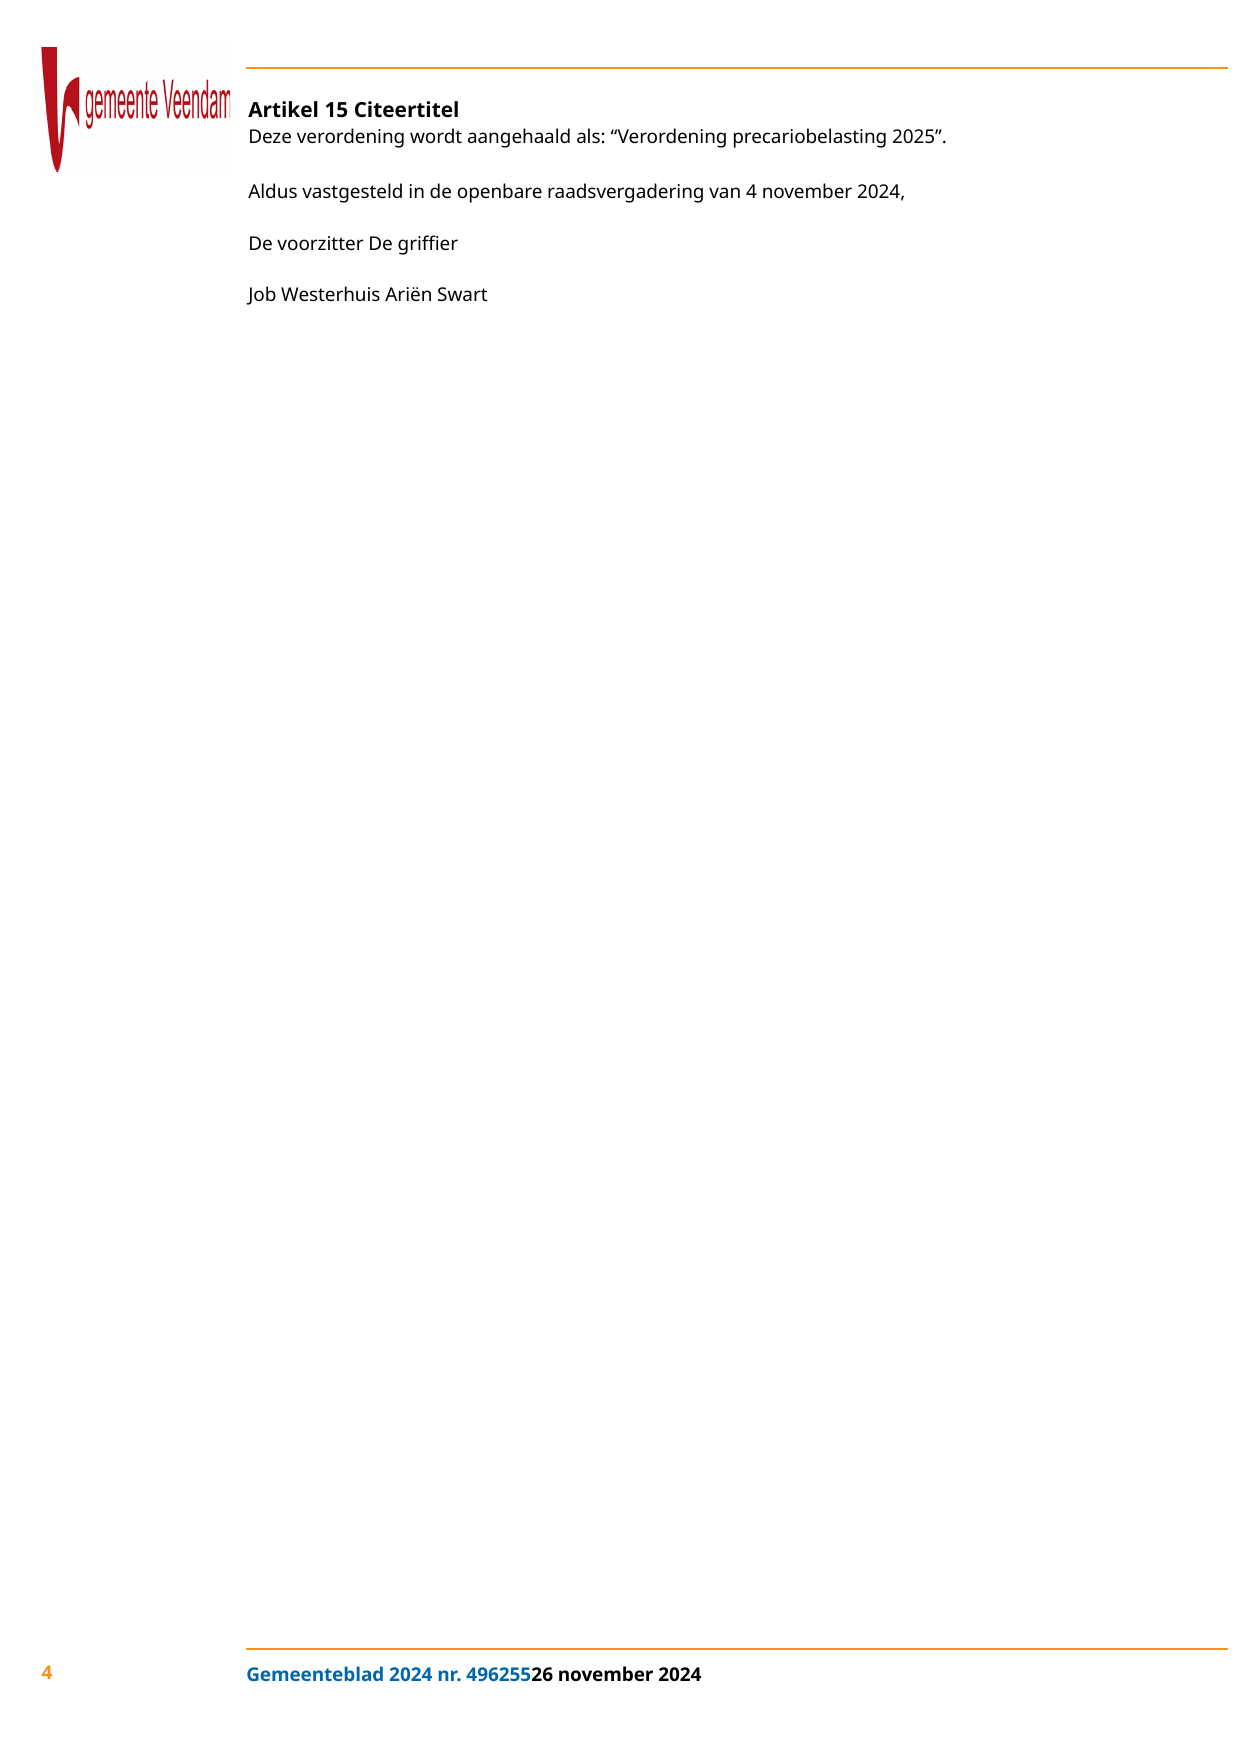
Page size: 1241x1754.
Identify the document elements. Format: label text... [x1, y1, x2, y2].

text Job Westerhuis Ariën Swart [248, 281, 1152, 307]
picture [41, 47, 231, 172]
text De voorzitter De griffier [248, 230, 1152, 256]
text Deze verordening wordt aangehaald als: “Verordening precariobelasting 2025”. [248, 123, 1152, 149]
text Artikel 15 Citeertitel [248, 95, 1152, 123]
text Aldus vastgesteld in de openbare raadsvergadering van 4 november 2024, [248, 178, 1152, 204]
